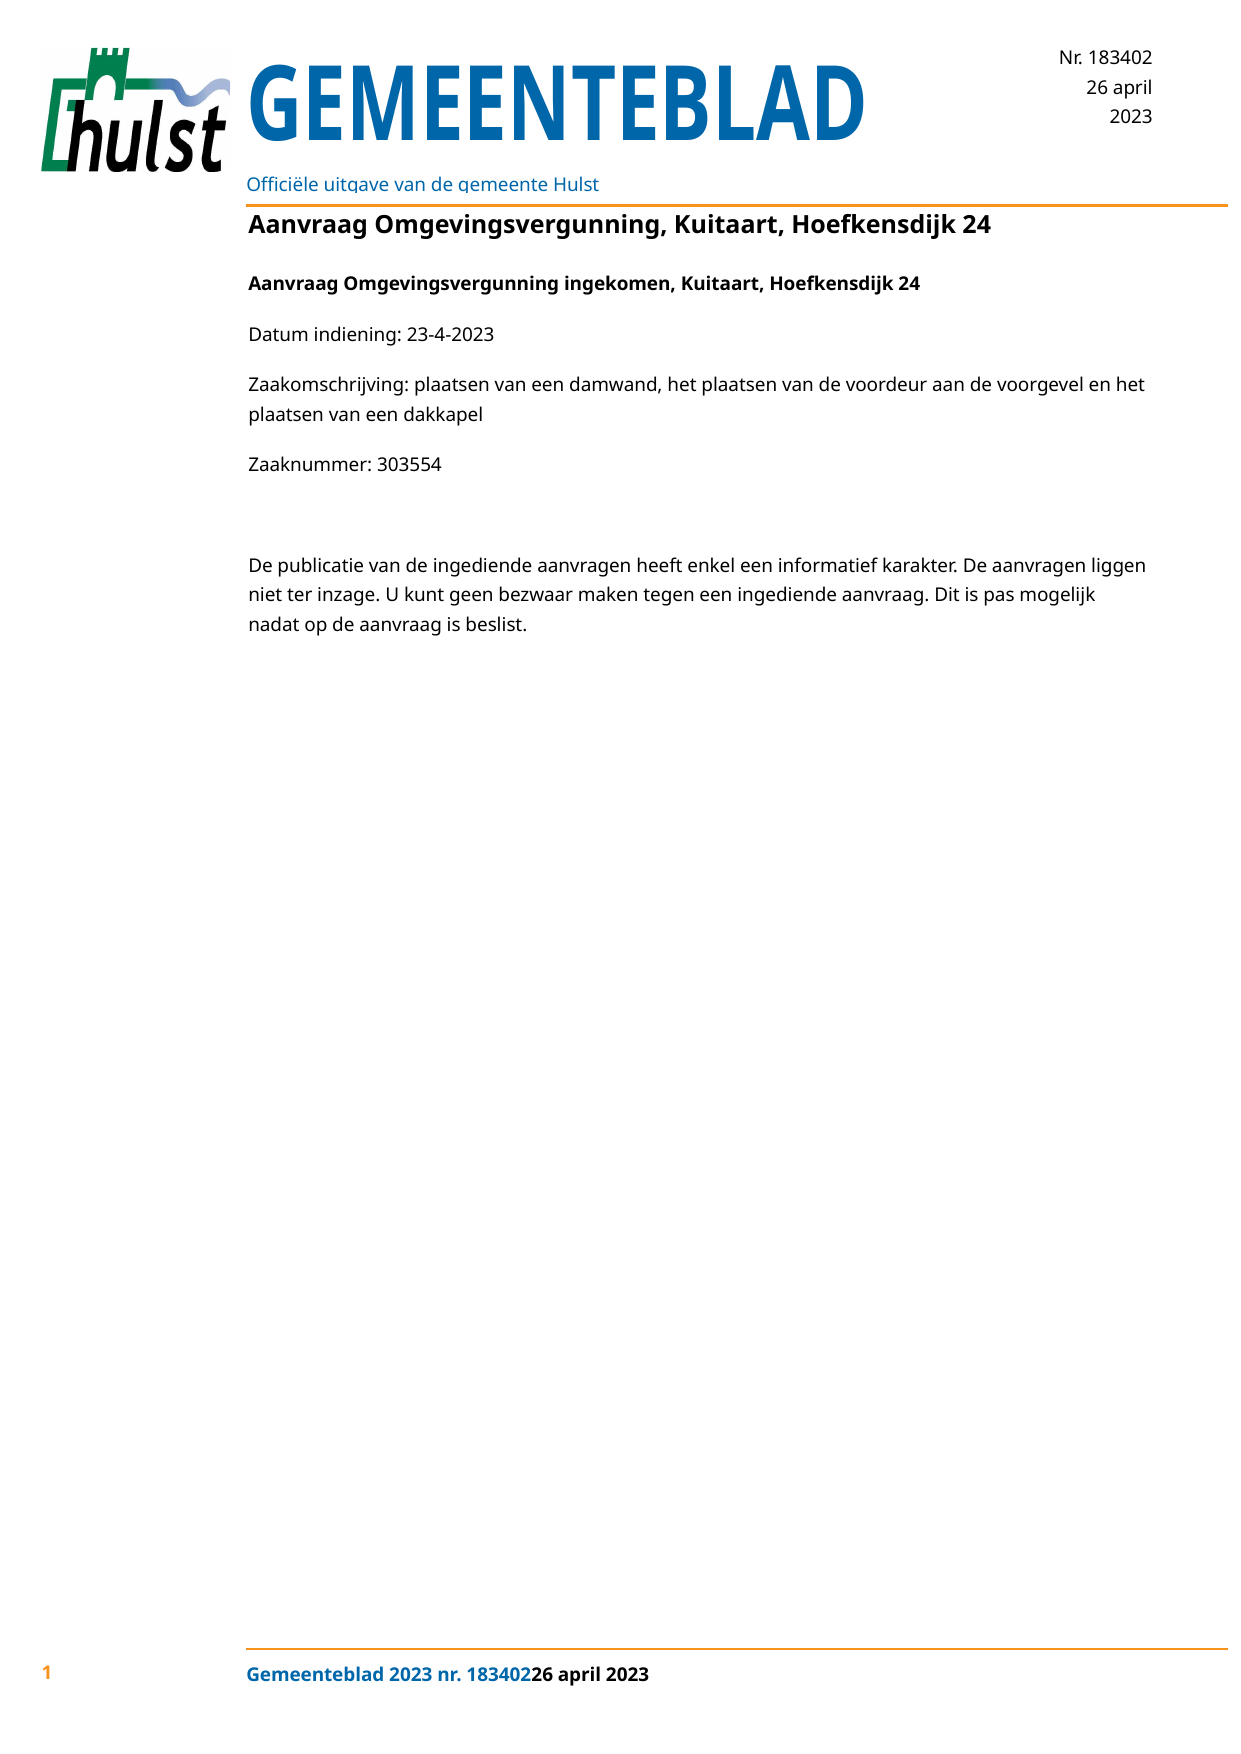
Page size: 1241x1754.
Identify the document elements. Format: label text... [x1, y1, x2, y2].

text Aanvraag Omgevingsvergunning ingekomen, Kuitaart, Hoefkensdijk 24 [248, 270, 1152, 296]
text Datum indiening: 23-4-2023 [248, 321, 1152, 346]
text Zaakomschrijving: plaatsen van een damwand, het plaatsen van de voordeur aan de voorgevel en het plaatsen van een dakkapel [248, 371, 1152, 426]
picture [41, 47, 231, 172]
text Aanvraag Omgevingsvergunning, Kuitaart, Hoefkensdijk 24 [248, 207, 1152, 241]
text De publicatie van de ingediende aanvragen heeft enkel een informatief karakter. De aanvragen liggen niet ter inzage. U kunt geen bezwaar maken tegen een ingediende aanvraag. Dit is pas mogelijk nadat op de aanvraag is beslist. [248, 552, 1152, 637]
text Zaaknummer: 303554 [248, 451, 1152, 477]
